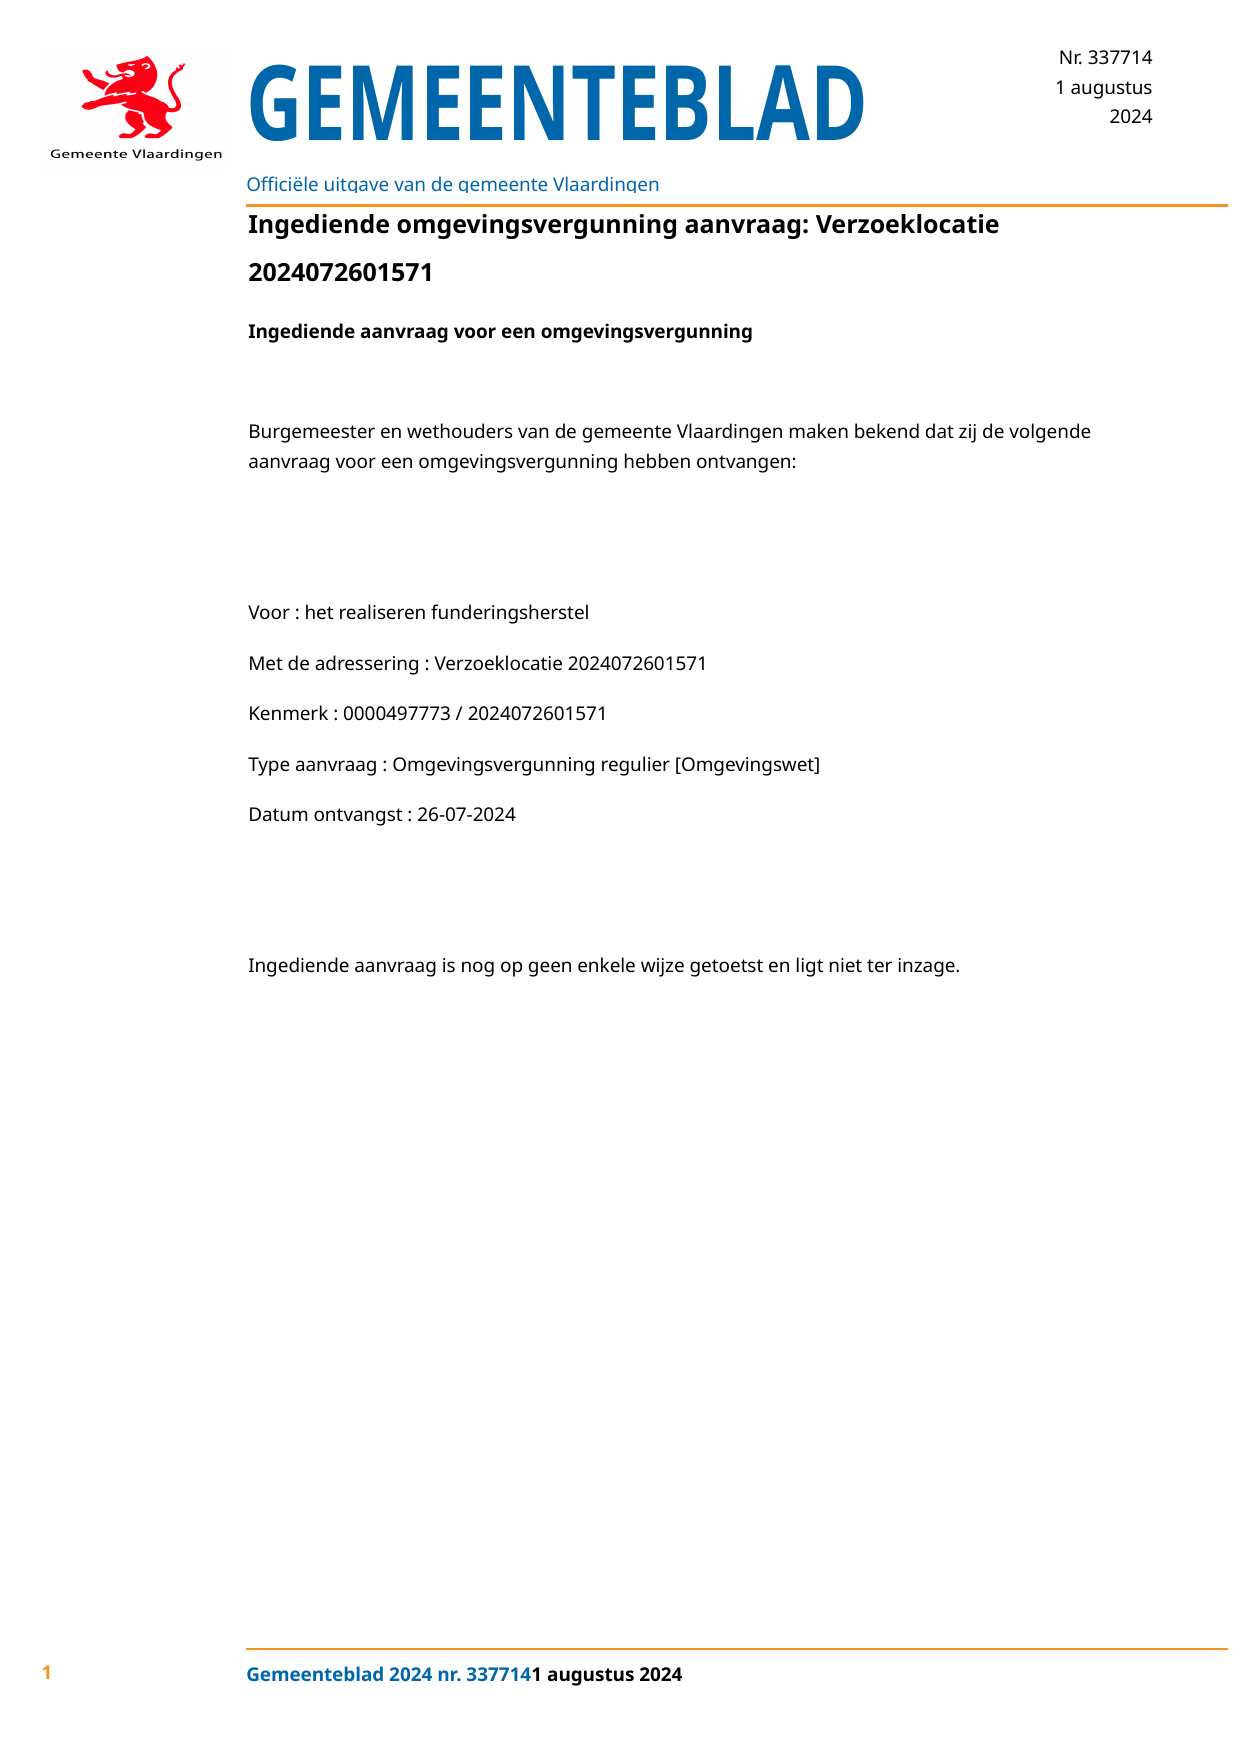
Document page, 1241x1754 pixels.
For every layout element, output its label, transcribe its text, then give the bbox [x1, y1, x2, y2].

text Ingediende aanvraag voor een omgevingsvergunning [248, 318, 1152, 344]
text Datum ontvangst : 26-07-2024 [248, 801, 1152, 827]
text Burgemeester en wethouders van de gemeente Vlaardingen maken bekend dat zij de volgende aanvraag voor een omgevingsvergunning hebben ontvangen: [248, 419, 1152, 474]
text Kenmerk : 0000497773 / 2024072601571 [248, 700, 1152, 726]
text Type aanvraag : Omgevingsvergunning regulier [Omgevingswet] [248, 751, 1152, 777]
text Ingediende omgevingsvergunning aanvraag: Verzoeklocatie 2024072601571 [248, 207, 1152, 288]
text Ingediende aanvraag is nog op geen enkele wijze getoetst en ligt niet ter inzage. [248, 952, 1152, 978]
picture [41, 47, 231, 172]
text Voor : het realiseren funderingsherstel [248, 599, 1152, 625]
text Met de adressering : Verzoeklocatie 2024072601571 [248, 650, 1152, 676]
